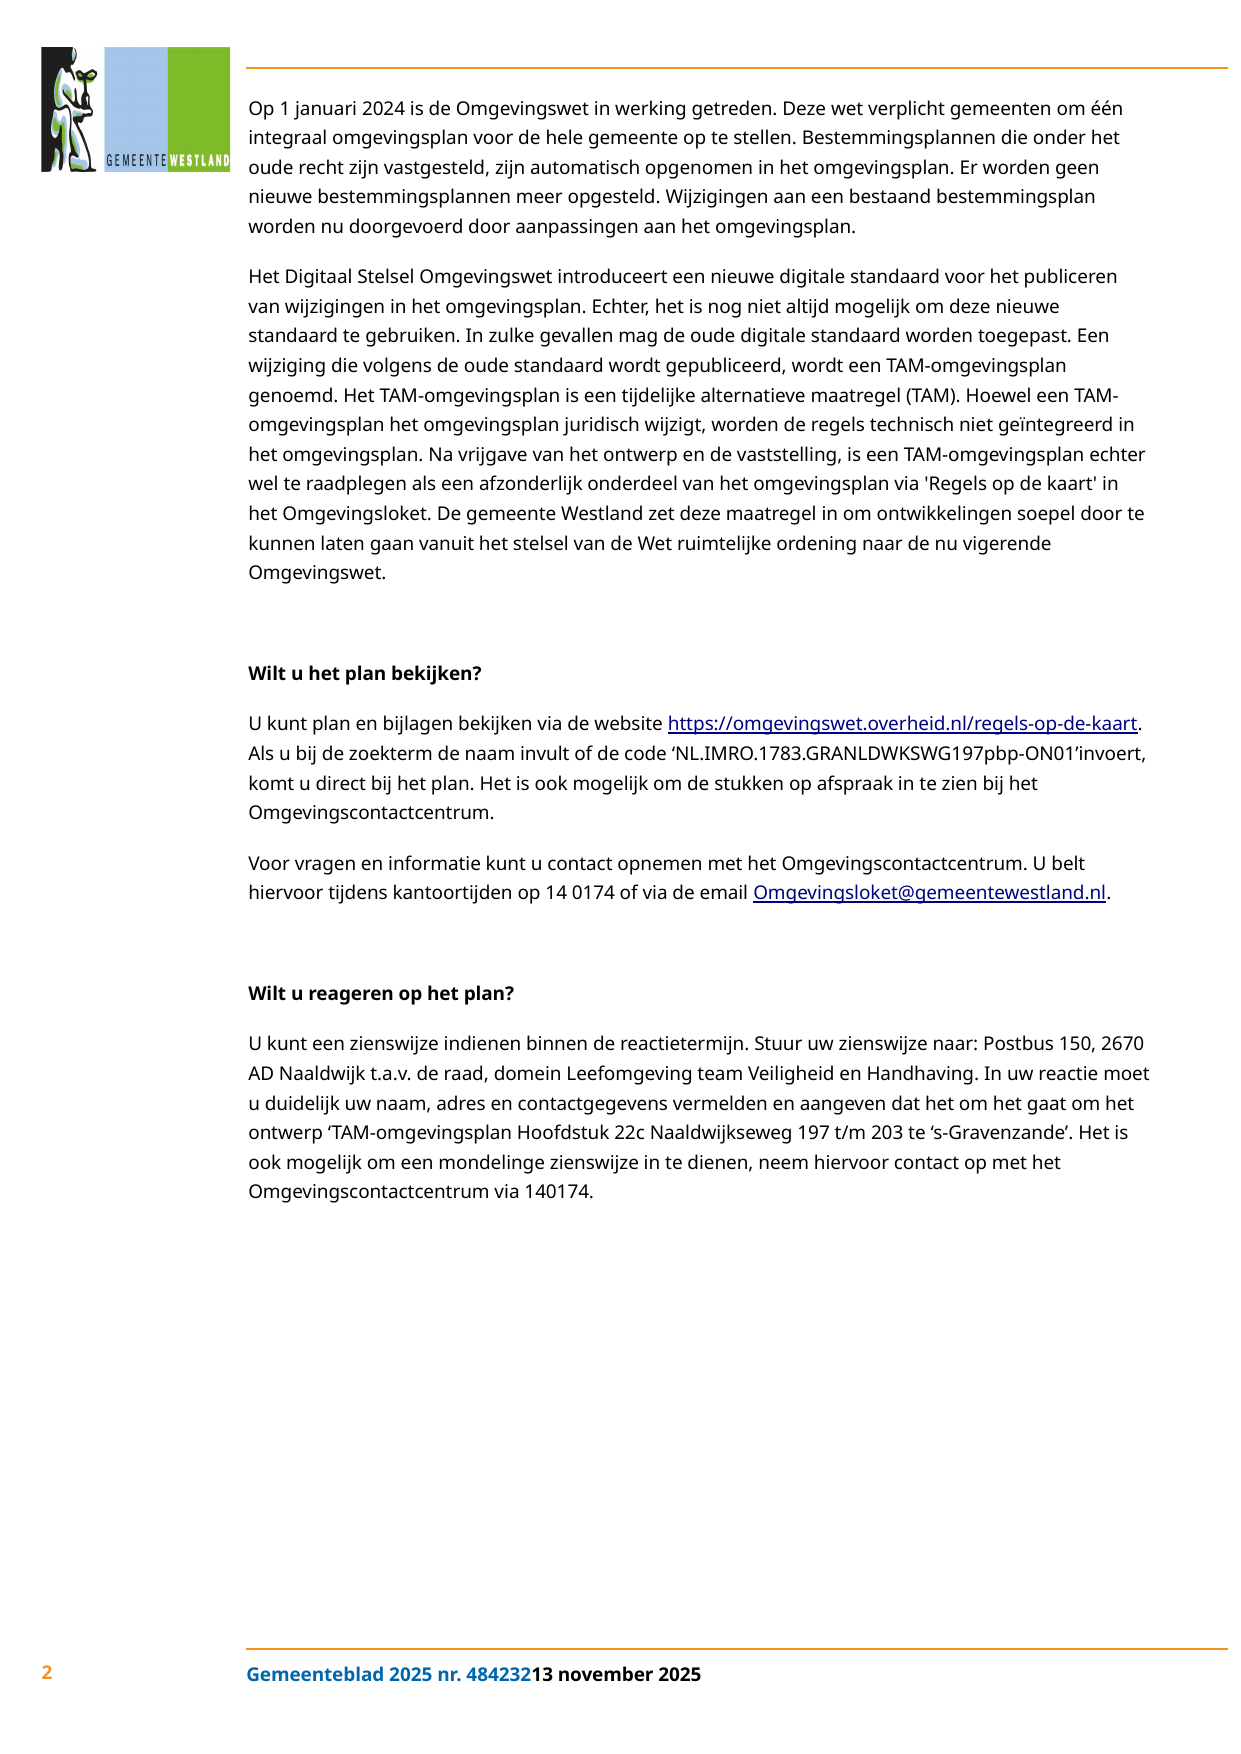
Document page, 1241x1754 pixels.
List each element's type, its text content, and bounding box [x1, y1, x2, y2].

text Het Digitaal Stelsel Omgevingswet introduceert een nieuwe digitale standaard voor het publiceren van wijzigingen in het omgevingsplan. Echter, het is nog niet altijd mogelijk om deze nieuwe standaard te gebruiken. In zulke gevallen mag de oude digitale standaard worden toegepast. Een wijziging die volgens de oude standaard wordt gepubliceerd, wordt een TAM-omgevingsplan genoemd. Het TAM-omgevingsplan is een tijdelijke alternatieve maatregel (TAM). Hoewel een TAM-omgevingsplan het omgevingsplan juridisch wijzigt, worden de regels technisch niet geïntegreerd in het omgevingsplan. Na vrijgave van het ontwerp en de vaststelling, is een TAM-omgevingsplan echter wel te raadplegen als een afzonderlijk onderdeel van het omgevingsplan via 'Regels op de kaart' in het Omgevingsloket. De gemeente Westland zet deze maatregel in om ontwikkelingen soepel door te kunnen laten gaan vanuit het stelsel van de Wet ruimtelijke ordening naar de nu vigerende Omgevingswet. [248, 263, 1152, 585]
text Wilt u reageren op het plan? [248, 980, 1152, 1006]
text U kunt een zienswijze indienen binnen de reactietermijn. Stuur uw zienswijze naar: Postbus 150, 2670 AD Naaldwijk t.a.v. de raad, domein Leefomgeving team Veiligheid en Handhaving. In uw reactie moet u duidelijk uw naam, adres en contactgegevens vermelden en aangeven dat het om het gaat om het ontwerp ‘TAM-omgevingsplan Hoofdstuk 22c Naaldwijkseweg 197 t/m 203 te ‘s-Gravenzande’. Het is ook mogelijk om een mondelinge zienswijze in te dienen, neem hiervoor contact op met het Omgevingscontactcentrum via 140174. [248, 1031, 1152, 1204]
picture [41, 47, 231, 172]
text Wilt u het plan bekijken? [248, 660, 1152, 686]
text U kunt plan en bijlagen bekijken via de website https://omgevingswet.overheid.nl/regels-op-de-kaart. Als u bij de zoekterm de naam invult of de code ‘NL.IMRO.1783.GRANLDWKSWG197pbp-ON01’invoert, komt u direct bij het plan. Het is ook mogelijk om de stukken op afspraak in te zien bij het Omgevingscontactcentrum. [248, 711, 1152, 825]
text Op 1 januari 2024 is de Omgevingswet in werking getreden. Deze wet verplicht gemeenten om één integraal omgevingsplan voor de hele gemeente op te stellen. Bestemmingsplannen die onder het oude recht zijn vastgesteld, zijn automatisch opgenomen in het omgevingsplan. Er worden geen nieuwe bestemmingsplannen meer opgesteld. Wijzigingen aan een bestaand bestemmingsplan worden nu doorgevoerd door aanpassingen aan het omgevingsplan. [248, 95, 1152, 239]
text Voor vragen en informatie kunt u contact opnemen met het Omgevingscontactcentrum. U belt hiervoor tijdens kantoortijden op 14 0174 of via de email Omgevingsloket@gemeentewestland.nl. [248, 850, 1152, 905]
